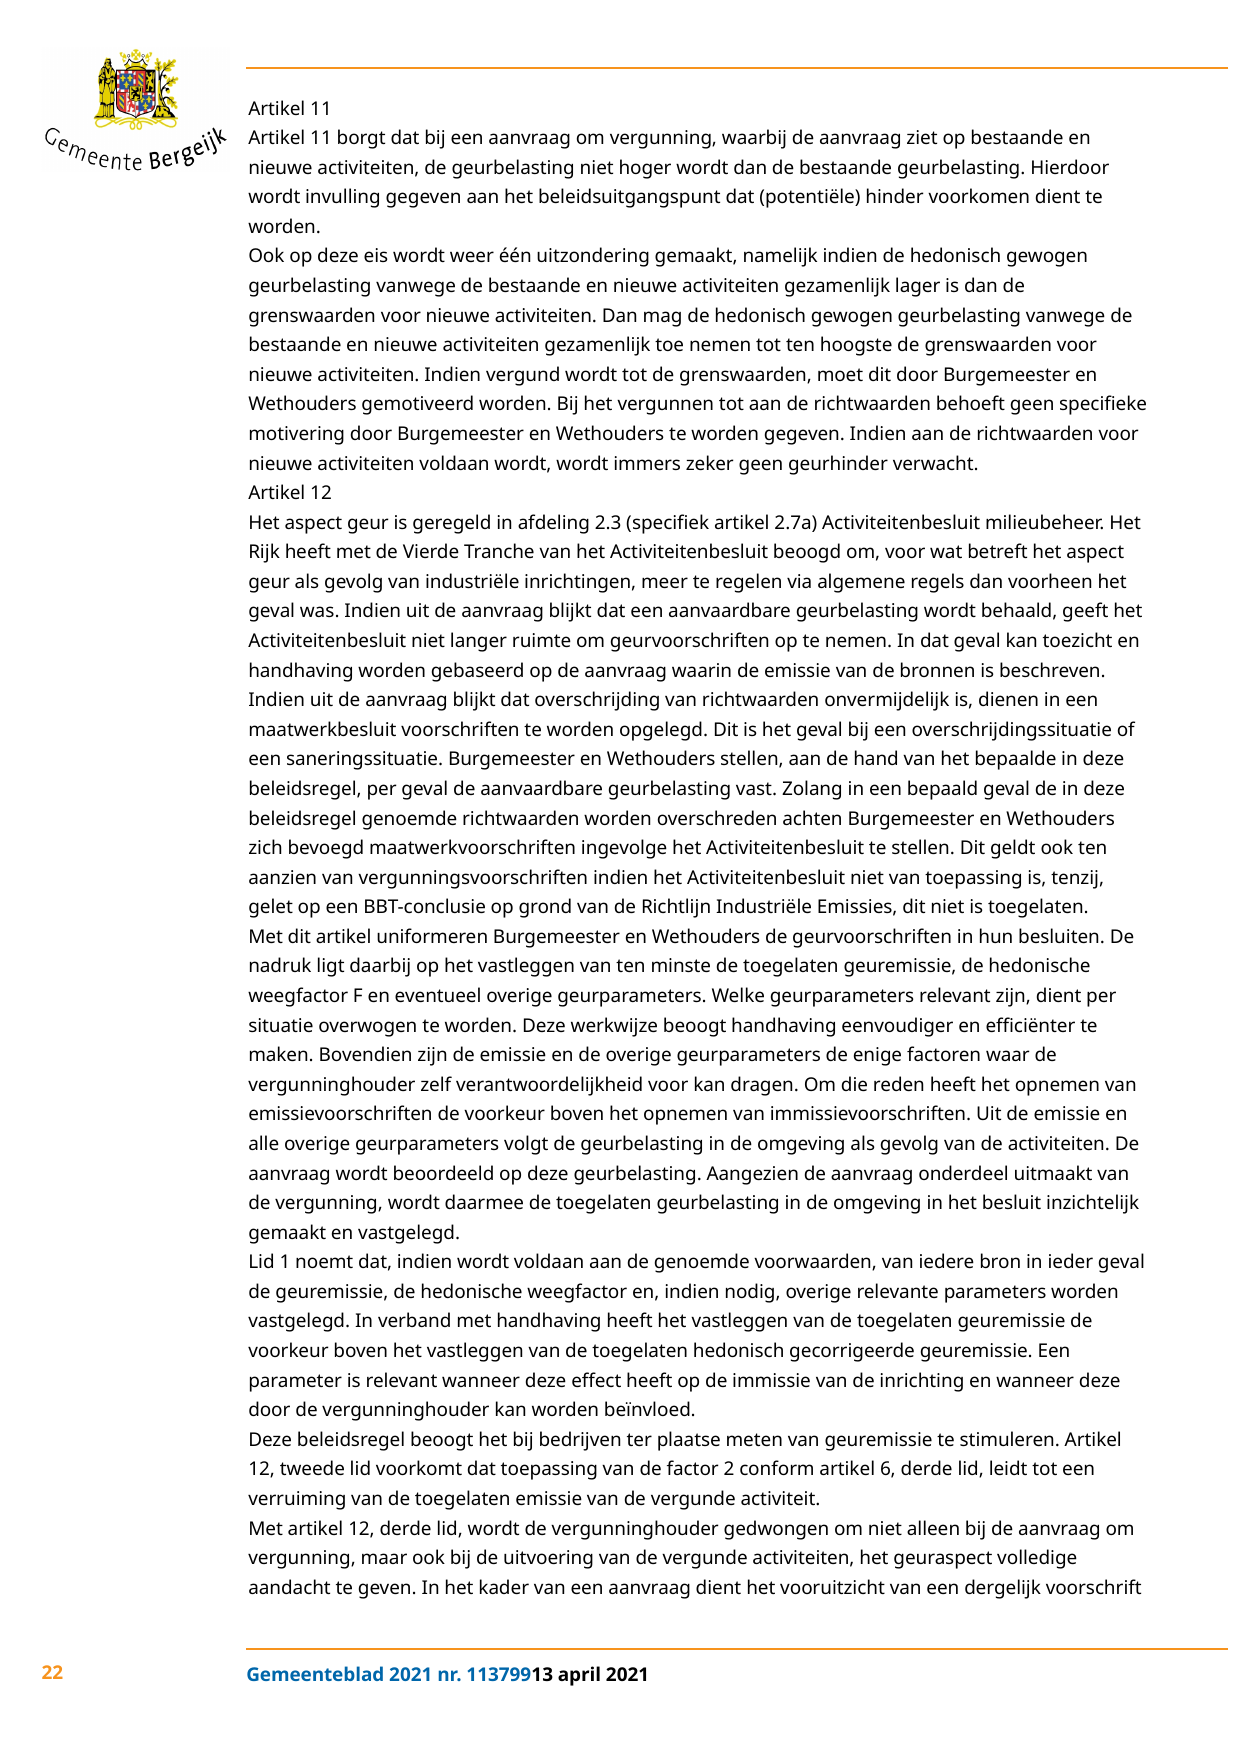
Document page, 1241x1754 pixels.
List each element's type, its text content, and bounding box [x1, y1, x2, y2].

picture [41, 47, 231, 172]
text Indien uit de aanvraag blijkt dat overschrijding van richtwaarden onvermijdelijk is, dienen in een maatwerkbesluit voorschriften te worden opgelegd. Dit is het geval bij een overschrijdingssituatie of een saneringssituatie. Burgemeester en Wethouders stellen, aan de hand van het bepaalde in deze beleidsregel, per geval de aanvaardbare geurbelasting vast. Zolang in een bepaald geval de in deze beleidsregel genoemde richtwaarden worden overschreden achten Burgemeester en Wethouders zich bevoegd maatwerkvoorschriften ingevolge het Activiteitenbesluit te stellen. Dit geldt ook ten aanzien van vergunningsvoorschriften indien het Activiteitenbesluit niet van toepassing is, tenzij, gelet op een BBT-conclusie op grond van de Richtlijn Industriële Emissies, dit niet is toegelaten. [248, 686, 1152, 919]
text Artikel 11 borgt dat bij een aanvraag om vergunning, waarbij de aanvraag ziet op bestaande en nieuwe activiteiten, de geurbelasting niet hoger wordt dan de bestaande geurbelasting. Hierdoor wordt invulling gegeven aan het beleidsuitgangspunt dat (potentiële) hinder voorkomen dient te worden. [248, 124, 1152, 239]
text Artikel 11 [248, 95, 1152, 121]
text Lid 1 noemt dat, indien wordt voldaan aan de genoemde voorwaarden, van iedere bron in ieder geval de geuremissie, de hedonische weegfactor en, indien nodig, overige relevante parameters worden vastgelegd. In verband met handhaving heeft het vastleggen van de toegelaten geuremissie de voorkeur boven het vastleggen van de toegelaten hedonisch gecorrigeerde geuremissie. Een parameter is relevant wanneer deze effect heeft op de immissie van de inrichting en wanneer deze door de vergunninghouder kan worden beïnvloed. [248, 1248, 1152, 1422]
text Artikel 12 [248, 479, 1152, 505]
text Met artikel 12, derde lid, wordt de vergunninghouder gedwongen om niet alleen bij de aanvraag om vergunning, maar ook bij de uitvoering van de vergunde activiteiten, het geuraspect volledige aandacht te geven. In het kader van een aanvraag dient het vooruitzicht van een dergelijk voorschrift [248, 1515, 1152, 1600]
text Het aspect geur is geregeld in afdeling 2.3 (specifiek artikel 2.7a) Activiteitenbesluit milieubeheer. Het Rijk heeft met de Vierde Tranche van het Activiteitenbesluit beoogd om, voor wat betreft het aspect geur als gevolg van industriële inrichtingen, meer te regelen via algemene regels dan voorheen het geval was. Indien uit de aanvraag blijkt dat een aanvaardbare geurbelasting wordt behaald, geeft het Activiteitenbesluit niet langer ruimte om geurvoorschriften op te nemen. In dat geval kan toezicht en handhaving worden gebaseerd op de aanvraag waarin de emissie van de bronnen is beschreven. [248, 509, 1152, 683]
text Ook op deze eis wordt weer één uitzondering gemaakt, namelijk indien de hedonisch gewogen geurbelasting vanwege de bestaande en nieuwe activiteiten gezamenlijk lager is dan de grenswaarden voor nieuwe activiteiten. Dan mag de hedonisch gewogen geurbelasting vanwege de bestaande en nieuwe activiteiten gezamenlijk toe nemen tot ten hoogste de grenswaarden voor nieuwe activiteiten. Indien vergund wordt tot de grenswaarden, moet dit door Burgemeester en Wethouders gemotiveerd worden. Bij het vergunnen tot aan de richtwaarden behoeft geen specifieke motivering door Burgemeester en Wethouders te worden gegeven. Indien aan de richtwaarden voor nieuwe activiteiten voldaan wordt, wordt immers zeker geen geurhinder verwacht. [248, 243, 1152, 476]
text Deze beleidsregel beoogt het bij bedrijven ter plaatse meten van geuremissie te stimuleren. Artikel 12, tweede lid voorkomt dat toepassing van de factor 2 conform artikel 6, derde lid, leidt tot een verruiming van de toegelaten emissie van de vergunde activiteit. [248, 1426, 1152, 1511]
text Met dit artikel uniformeren Burgemeester en Wethouders de geurvoorschriften in hun besluiten. De nadruk ligt daarbij op het vastleggen van ten minste de toegelaten geuremissie, de hedonische weegfactor F en eventueel overige geurparameters. Welke geurparameters relevant zijn, dient per situatie overwogen te worden. Deze werkwijze beoogt handhaving eenvoudiger en efficiënter te maken. Bovendien zijn de emissie en de overige geurparameters de enige factoren waar de vergunninghouder zelf verantwoordelijkheid voor kan dragen. Om die reden heeft het opnemen van emissievoorschriften de voorkeur boven het opnemen van immissievoorschriften. Uit de emissie en alle overige geurparameters volgt de geurbelasting in de omgeving als gevolg van de activiteiten. De aanvraag wordt beoordeeld op deze geurbelasting. Aangezien de aanvraag onderdeel uitmaakt van de vergunning, wordt daarmee de toegelaten geurbelasting in de omgeving in het besluit inzichtelijk gemaakt en vastgelegd. [248, 923, 1152, 1245]
